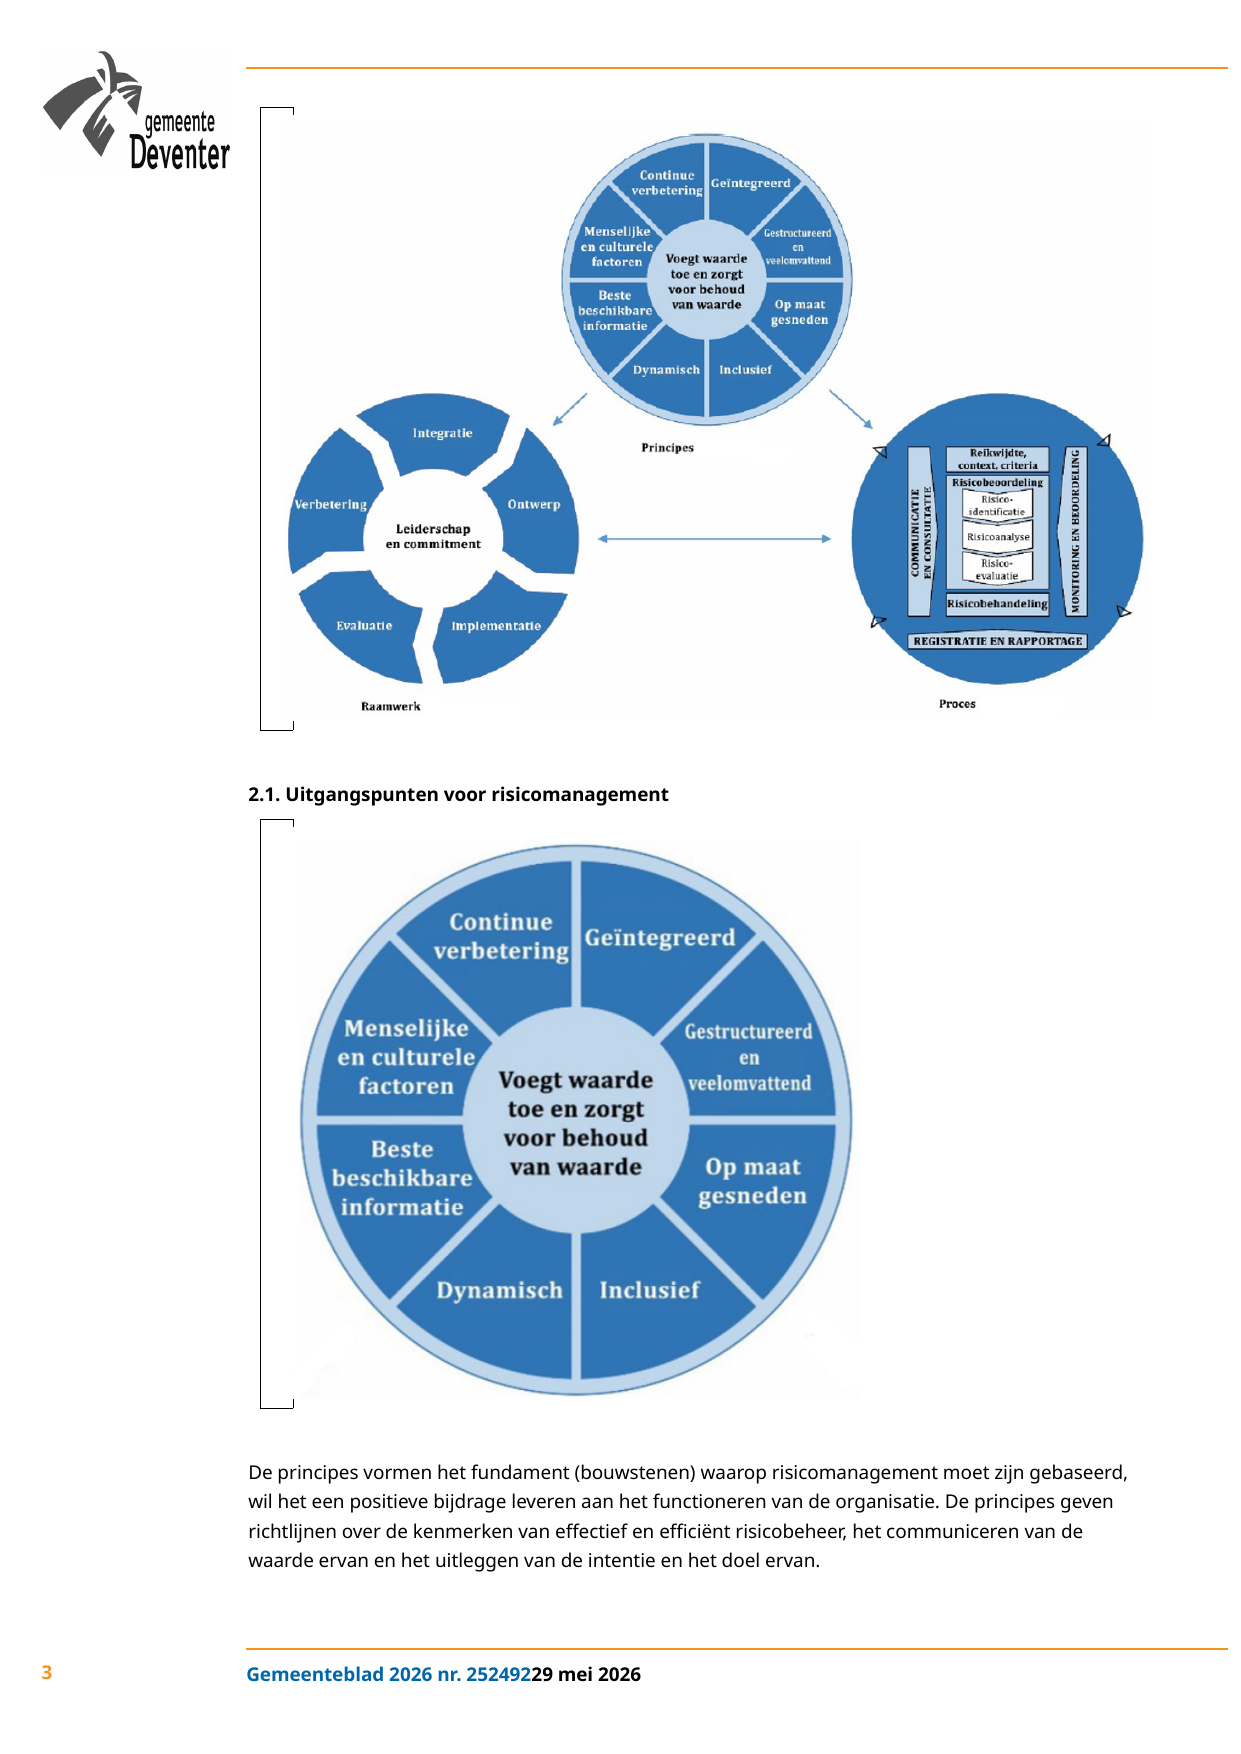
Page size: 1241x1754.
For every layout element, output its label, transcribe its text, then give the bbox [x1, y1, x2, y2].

text De principes vormen het fundament (bouwstenen) waarop risicomanagement moet zijn gebaseerd, wil het een positieve bijdrage leveren aan het functioneren van de organisatie. De principes geven richtlijnen over de kenmerken van effectief en efficiënt risicobeheer, het communiceren van de waarde ervan en het uitleggen van de intentie en het doel ervan. [248, 1459, 1152, 1573]
picture [268, 827, 860, 1399]
picture [268, 115, 1155, 721]
picture [41, 47, 231, 172]
text 2.1. Uitgangspunten voor risicomanagement [248, 781, 1152, 807]
